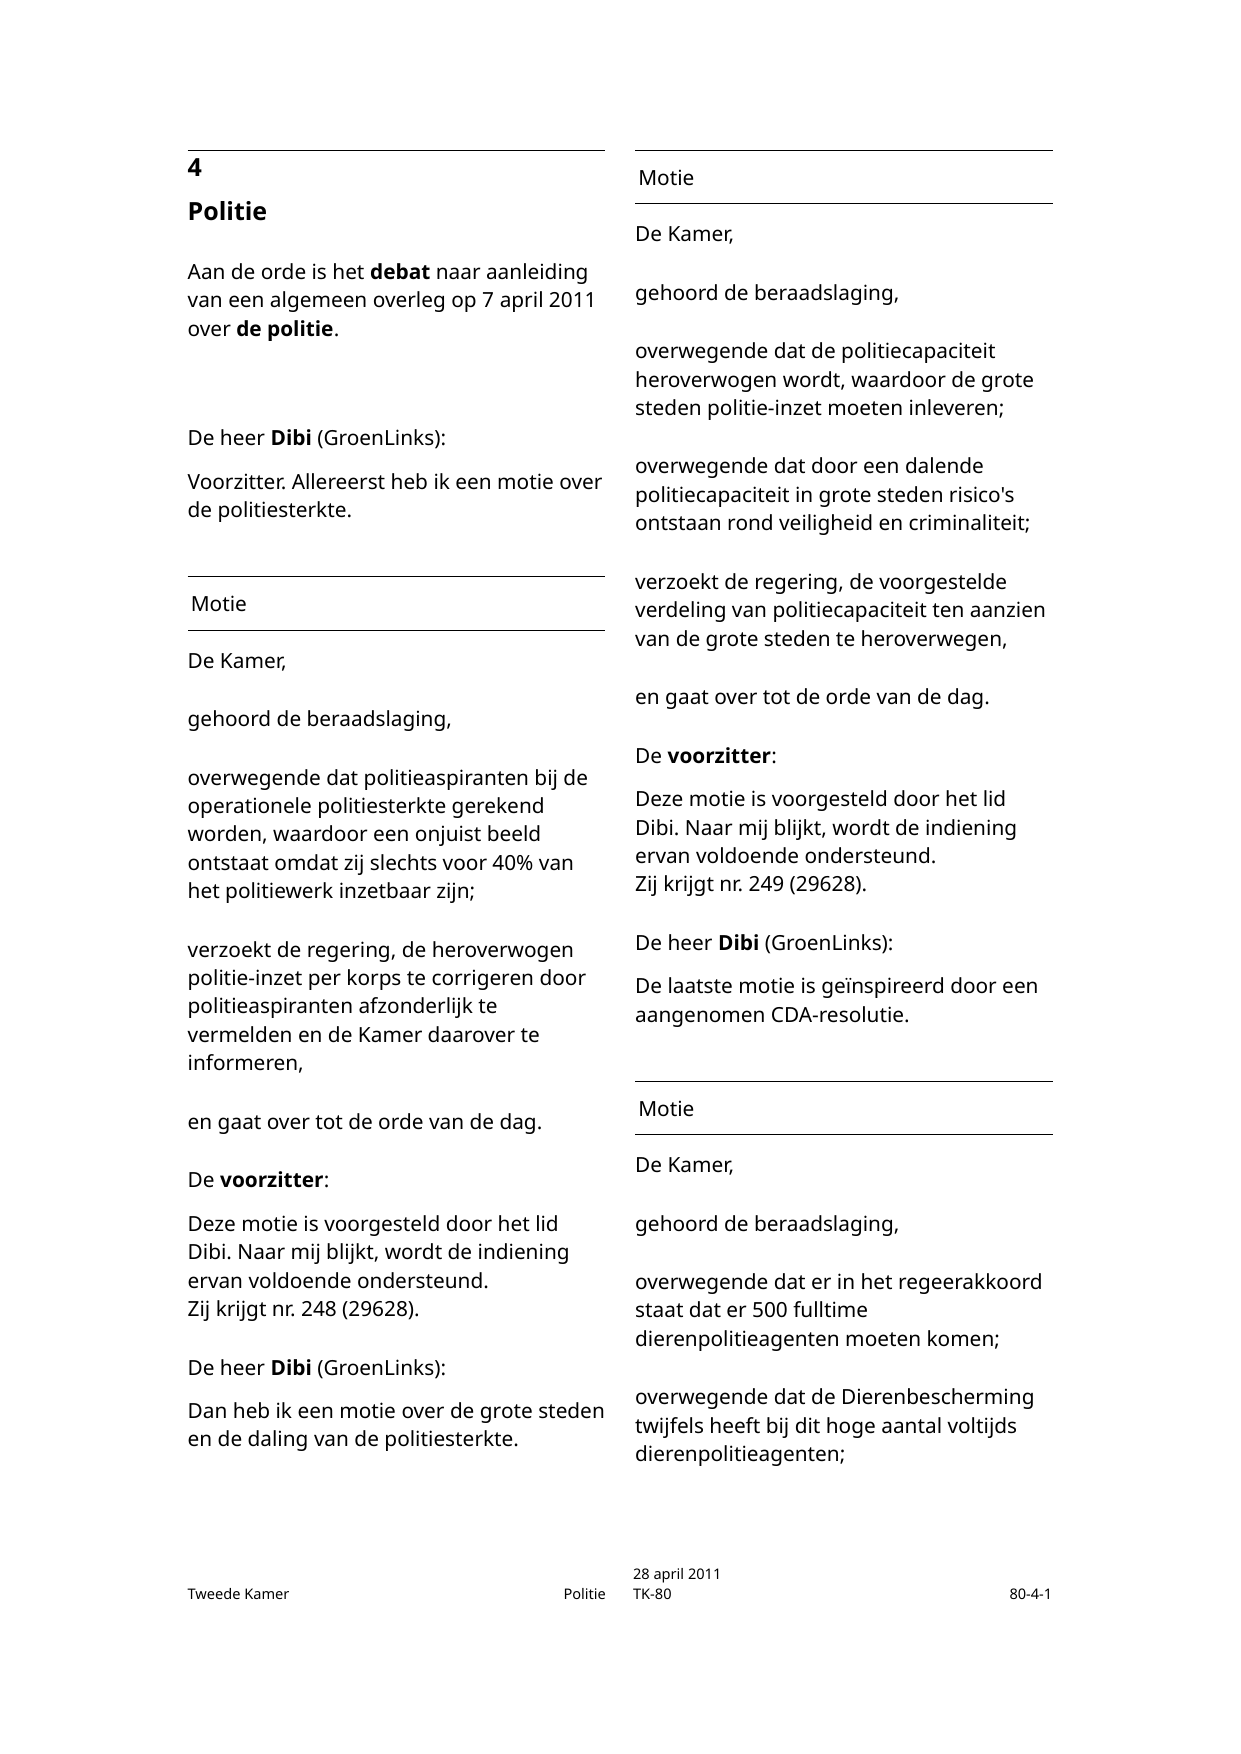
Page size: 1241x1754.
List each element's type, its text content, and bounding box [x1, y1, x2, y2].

text De laatste motie is geïnspireerd door een aangenomen CDA-resolutie. [635, 971, 1053, 1028]
text overwegende dat de politiecapaciteit heroverwogen wordt, waardoor de grote steden politie-inzet moeten inleveren; [635, 336, 1053, 422]
text overwegende dat de Dierenbescherming twijfels heeft bij dit hoge aantal voltijds dierenpolitieagenten; [635, 1382, 1053, 1468]
subtitle Motie [635, 1082, 1053, 1134]
text gehoord de beraadslaging, [187, 704, 605, 733]
text De Kamer, [187, 646, 605, 674]
text en gaat over tot de orde van de dag. [635, 682, 1053, 711]
text De heer Dibi (GroenLinks): [187, 1353, 605, 1381]
text De heer Dibi (GroenLinks): [187, 423, 605, 452]
text Zij krijgt nr. 248 (29628). [187, 1294, 605, 1323]
text overwegende dat politieaspiranten bij de operationele politiesterkte gerekend worden, waardoor een onjuist beeld ontstaat omdat zij slechts voor 40% van het politiewerk inzetbaar zijn; [187, 763, 605, 905]
text De voorzitter: [187, 1165, 605, 1194]
text Dan heb ik een motie over de grote steden en de daling van de politiesterkte. [187, 1396, 605, 1453]
text De voorzitter: [635, 741, 1053, 769]
text De heer Dibi (GroenLinks): [635, 928, 1053, 956]
text Voorzitter. Allereerst heb ik een motie over de politiesterkte. [187, 467, 605, 524]
text Deze motie is voorgesteld door het lid Dibi. Naar mij blijkt, wordt de indiening ervan voldoende ondersteund. [187, 1209, 605, 1294]
text gehoord de beraadslaging, [635, 1209, 1053, 1237]
text 4 [187, 151, 605, 184]
text Politie [187, 193, 605, 227]
subtitle Motie [187, 577, 605, 631]
text verzoekt de regering, de voorgestelde verdeling van politiecapaciteit ten aanzien van de grote steden te heroverwegen, [635, 567, 1053, 652]
text gehoord de beraadslaging, [635, 278, 1053, 306]
text en gaat over tot de orde van de dag. [187, 1107, 605, 1135]
text overwegende dat er in het regeerakkoord staat dat er 500 fulltime dierenpolitieagenten moeten komen; [635, 1267, 1053, 1352]
text De Kamer, [635, 1150, 1053, 1179]
text De Kamer, [635, 219, 1053, 248]
text  [187, 372, 605, 401]
text overwegende dat door een dalende politiecapaciteit in grote steden risico's ontstaan rond veiligheid en criminaliteit; [635, 452, 1053, 537]
text verzoekt de regering, de heroverwogen politie-inzet per korps te corrigeren door politieaspiranten afzonderlijk te vermelden en de Kamer daarover te informeren, [187, 935, 605, 1077]
text Zij krijgt nr. 249 (29628). [635, 869, 1053, 898]
text Deze motie is voorgesteld door het lid Dibi. Naar mij blijkt, wordt de indiening ervan voldoende ondersteund. [635, 784, 1053, 869]
text Aan de orde is het debat naar aanleiding van een algemeen overleg op 7 april 2011 over de politie. [187, 257, 605, 342]
subtitle Motie [635, 151, 1053, 203]
